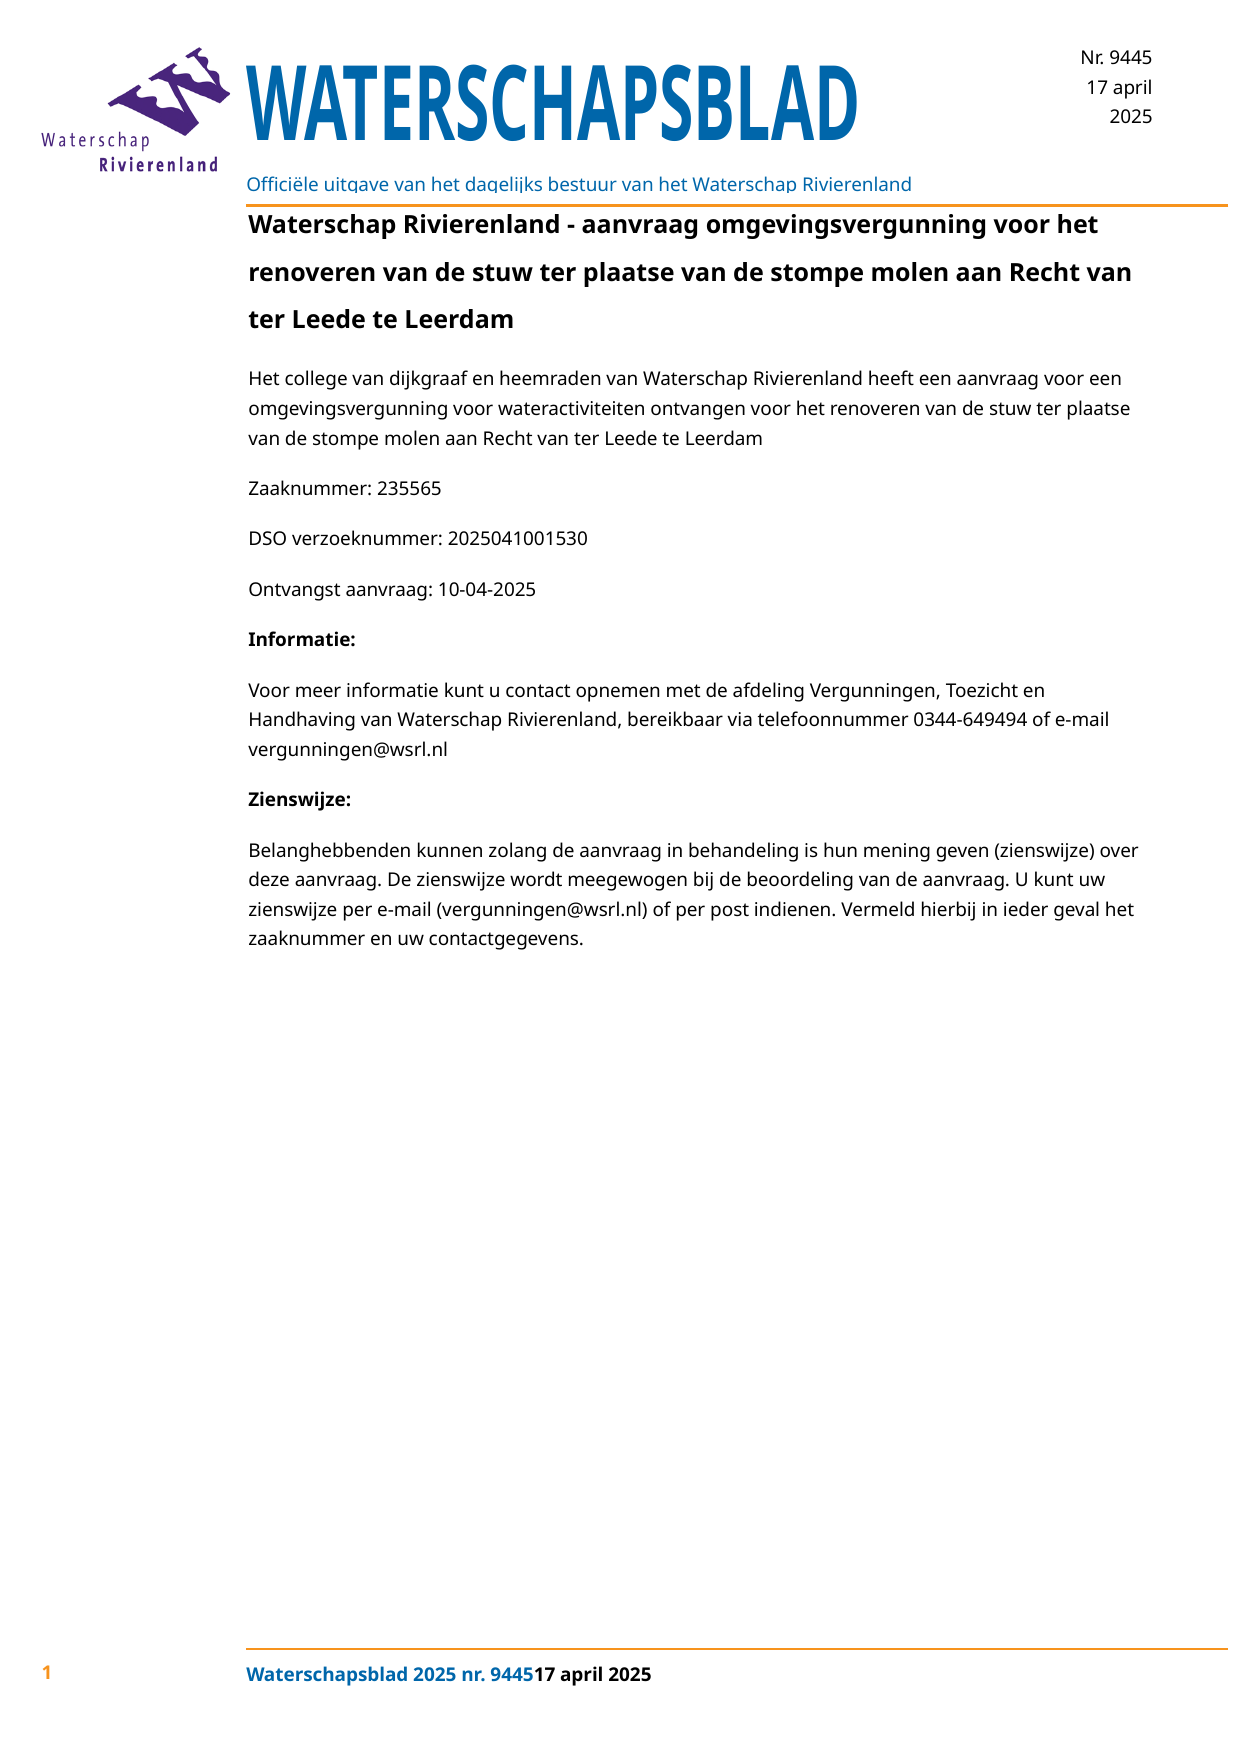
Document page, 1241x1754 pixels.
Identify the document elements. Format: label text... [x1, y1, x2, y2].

text Informatie: [248, 626, 1152, 652]
text Het college van dijkgraaf en heemraden van Waterschap Rivierenland heeft een aanvraag voor een omgevingsvergunning voor wateractiviteiten ontvangen voor het renoveren van de stuw ter plaatse van de stompe molen aan Recht van ter Leede te Leerdam [248, 366, 1152, 450]
text Zaaknummer: 235565 [248, 475, 1152, 501]
picture [41, 47, 231, 172]
text Belanghebbenden kunnen zolang de aanvraag in behandeling is hun mening geven (zienswijze) over deze aanvraag. De zienswijze wordt meegewogen bij de beoordeling van de aanvraag. U kunt uw zienswijze per e-mail (vergunningen@wsrl.nl) of per post indienen. Vermeld hierbij in ieder geval het zaaknummer en uw contactgegevens. [248, 837, 1152, 951]
text Zienswijze: [248, 786, 1152, 812]
text DSO verzoeknummer: 2025041001530 [248, 526, 1152, 551]
text Ontvangst aanvraag: 10-04-2025 [248, 576, 1152, 602]
text Voor meer informatie kunt u contact opnemen met de afdeling Vergunningen, Toezicht en Handhaving van Waterschap Rivierenland, bereikbaar via telefoonnummer 0344-649494 of e-mail vergunningen@wsrl.nl [248, 677, 1152, 762]
text Waterschap Rivierenland - aanvraag omgevingsvergunning voor het renoveren van de stuw ter plaatse van de stompe molen aan Recht van ter Leede te Leerdam [248, 207, 1152, 336]
